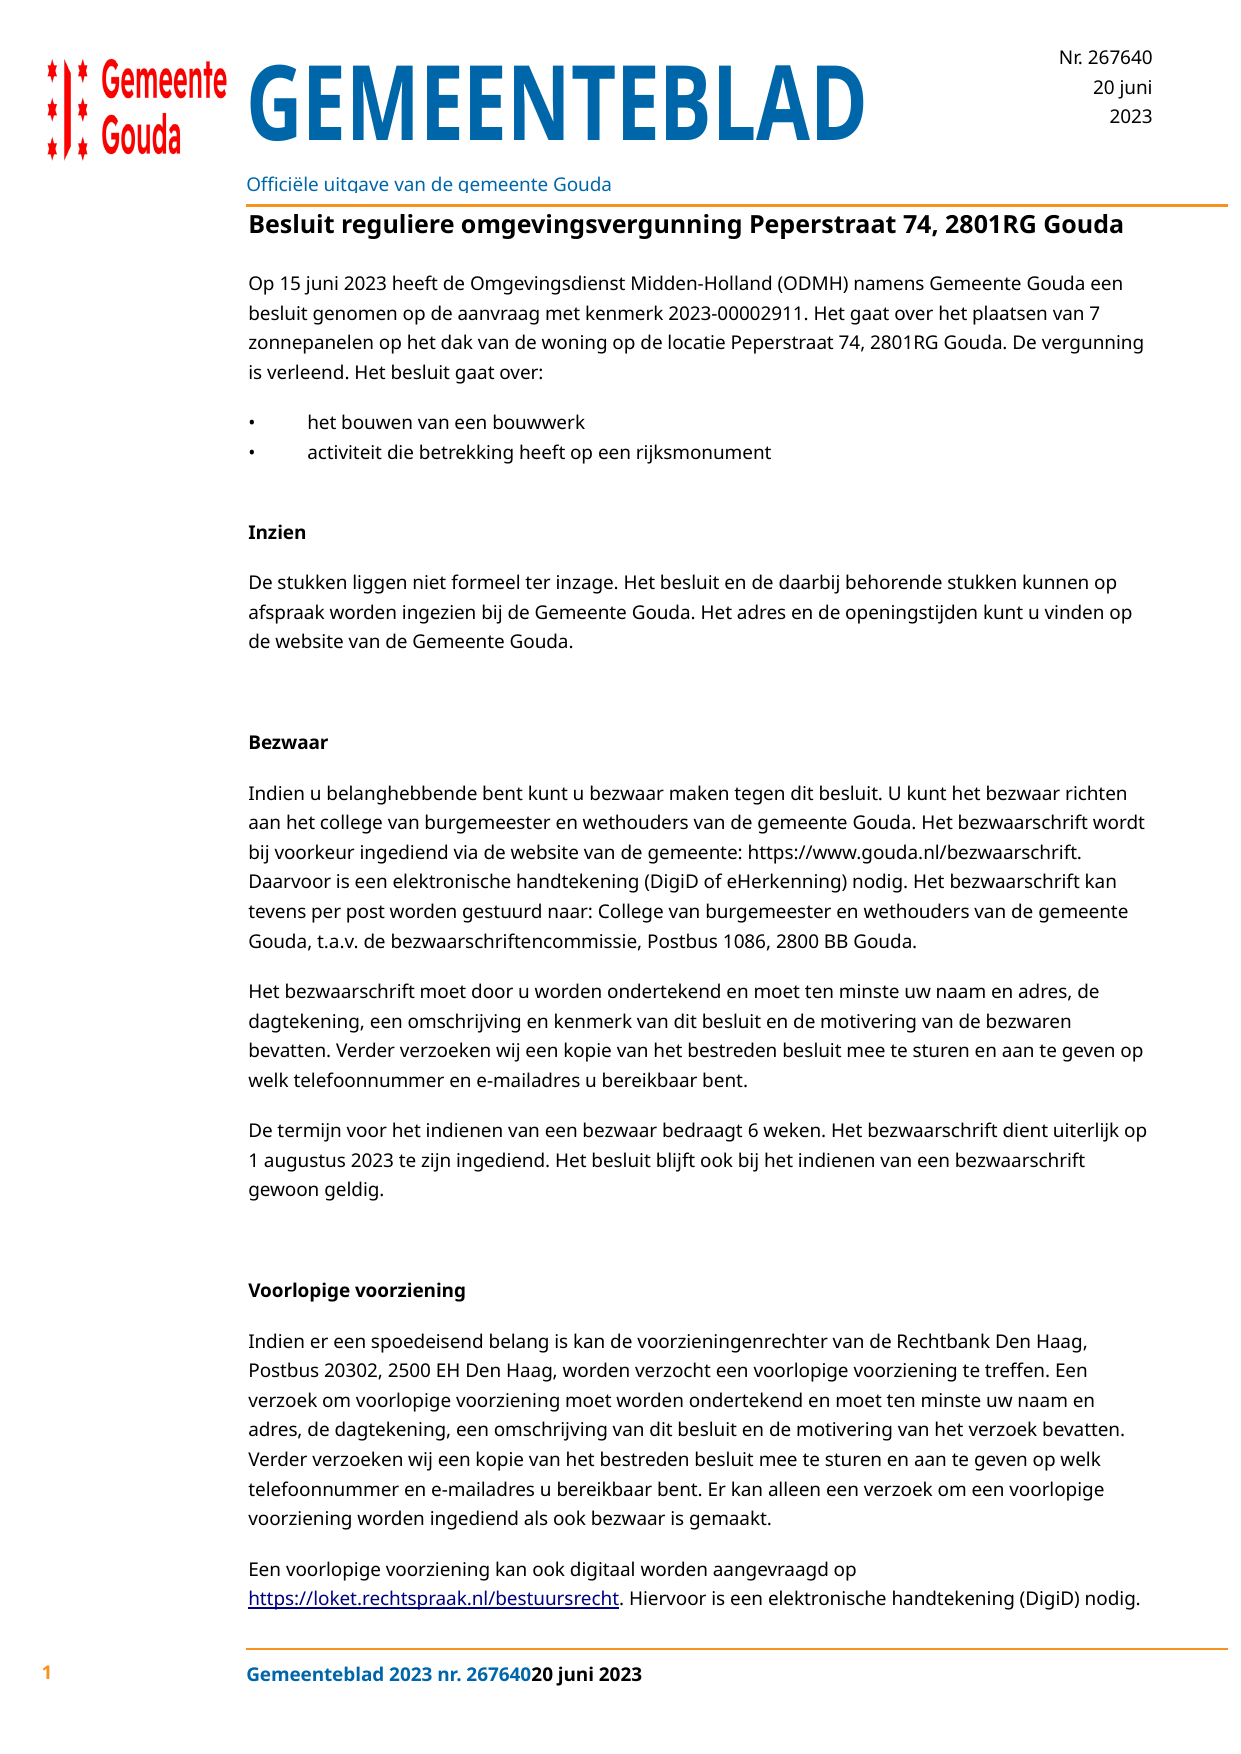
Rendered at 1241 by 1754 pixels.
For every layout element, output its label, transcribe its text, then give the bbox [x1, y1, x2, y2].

list activiteit die betrekking heeft op een rijksmonument [248, 439, 1152, 465]
text Bezwaar [248, 729, 1152, 755]
text Besluit reguliere omgevingsvergunning Peperstraat 74, 2801RG Gouda [248, 207, 1152, 241]
text Op 15 juni 2023 heeft de Omgevingsdienst Midden-Holland (ODMH) namens Gemeente Gouda een besluit genomen op de aanvraag met kenmerk 2023-00002911. Het gaat over het plaatsen van 7 zonnepanelen op het dak van de woning op de locatie Peperstraat 74, 2801RG Gouda. De vergunning is verleend. Het besluit gaat over: [248, 270, 1152, 385]
text Indien u belanghebbende bent kunt u bezwaar maken tegen dit besluit. U kunt het bezwaar richten aan het college van burgemeester en wethouders van de gemeente Gouda. Het bezwaarschrift wordt bij voorkeur ingediend via de website van de gemeente: https://www.gouda.nl/bezwaarschrift. Daarvoor is een elektronische handtekening (DigiD of eHerkenning) nodig. Het bezwaarschrift kan tevens per post worden gestuurd naar: College van burgemeester en wethouders van de gemeente Gouda, t.a.v. de bezwaarschriftencommissie, Postbus 1086, 2800 BB Gouda. [248, 780, 1152, 953]
text De stukken liggen niet formeel ter inzage. Het besluit en de daarbij behorende stukken kunnen op afspraak worden ingezien bij de Gemeente Gouda. Het adres en de openingstijden kunt u vinden op de website van de Gemeente Gouda. [248, 569, 1152, 654]
text Een voorlopige voorziening kan ook digitaal worden aangevraagd op https://loket.rechtspraak.nl/bestuursrecht. Hiervoor is een elektronische handtekening (DigiD) nodig. [248, 1556, 1152, 1611]
text Indien er een spoedeisend belang is kan de voorzieningenrechter van de Rechtbank Den Haag, Postbus 20302, 2500 EH Den Haag, worden verzocht een voorlopige voorziening te treffen. Een verzoek om voorlopige voorziening moet worden ondertekend en moet ten minste uw naam en adres, de dagtekening, een omschrijving van dit besluit en de motivering van het verzoek bevatten. Verder verzoeken wij een kopie van het bestreden besluit mee te sturen en aan te geven op welk telefoonnummer en e-mailadres u bereikbaar bent. Er kan alleen een verzoek om een voorlopige voorziening worden ingediend als ook bezwaar is gemaakt. [248, 1328, 1152, 1531]
text De termijn voor het indienen van een bezwaar bedraagt 6 weken. Het bezwaarschrift dient uiterlijk op 1 augustus 2023 te zijn ingediend. Het besluit blijft ook bij het indienen van een bezwaarschrift gewoon geldig. [248, 1117, 1152, 1202]
text Voorlopige voorziening [248, 1277, 1152, 1303]
text Het bezwaarschrift moet door u worden ondertekend en moet ten minste uw naam en adres, de dagtekening, een omschrijving en kenmerk van dit besluit en de motivering van de bezwaren bevatten. Verder verzoeken wij een kopie van het bestreden besluit mee te sturen en aan te geven op welk telefoonnummer en e-mailadres u bereikbaar bent. [248, 978, 1152, 1093]
text Inzien [248, 519, 1152, 545]
list het bouwen van een bouwwerk [248, 409, 1152, 435]
picture [41, 47, 231, 172]
